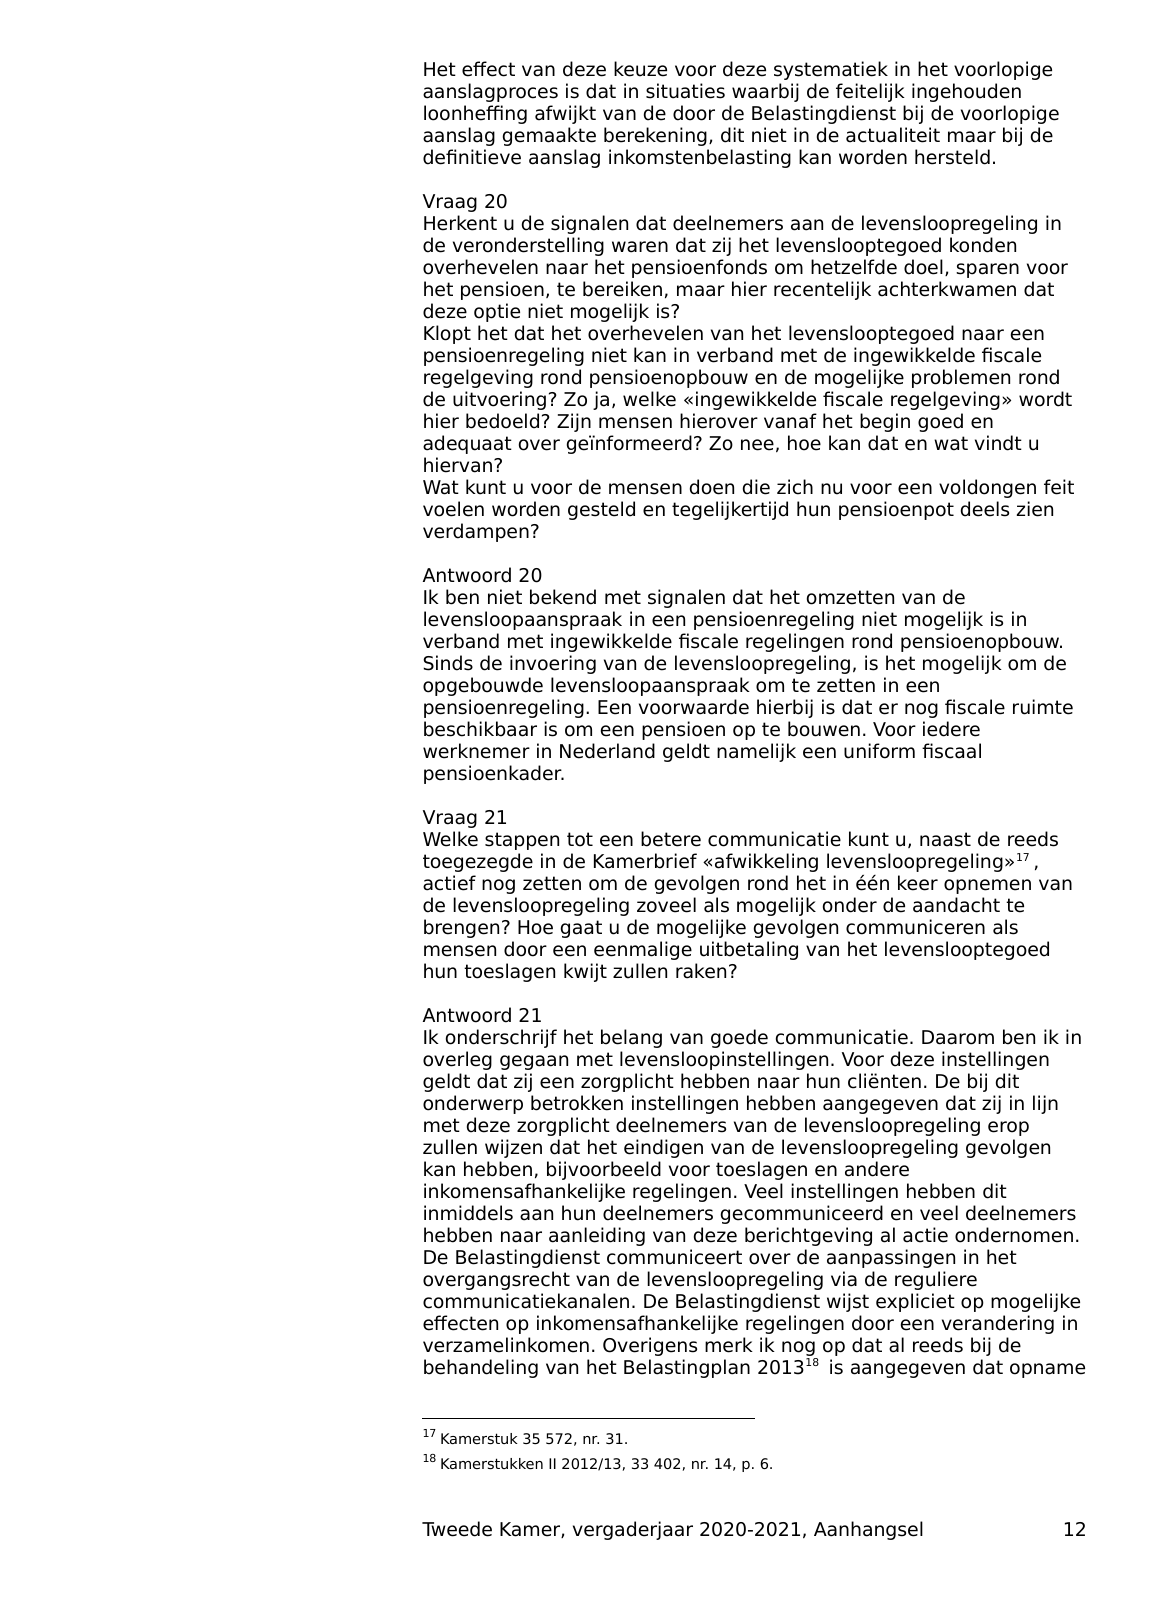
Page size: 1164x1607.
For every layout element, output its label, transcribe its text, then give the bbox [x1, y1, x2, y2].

text Het effect van deze keuze voor deze systematiek in het voorlopige aanslagproces is dat in situaties waarbij de feitelijk ingehouden loonheffing afwijkt van de door de Belastingdienst bij de voorlopige aanslag gemaakte berekening, dit niet in de actualiteit maar bij de definitieve aanslag inkomstenbelasting kan worden hersteld. [422, 59, 1087, 169]
text Vraag 21 [422, 807, 1087, 829]
text Vraag 20 [422, 191, 1087, 213]
text Kamerstuk 35 572, nr. 31. [422, 1427, 1087, 1449]
text Welke stappen tot een betere communicatie kunt u, naast de reeds toegezegde in de Kamerbrief «afwikkeling levensloopregeling», actief nog zetten om de gevolgen rond het in één keer opnemen van de levensloopregeling zoveel als mogelijk onder de aandacht te brengen? Hoe gaat u de mogelijke gevolgen communiceren als mensen door een eenmalige uitbetaling van het levenslooptegoed hun toeslagen kwijt zullen raken? [422, 829, 1087, 983]
text Antwoord 20 [422, 565, 1087, 587]
text Herkent u de signalen dat deelnemers aan de levensloopregeling in de veronderstelling waren dat zij het levenslooptegoed konden overhevelen naar het pensioenfonds om hetzelfde doel, sparen voor het pensioen, te bereiken, maar hier recentelijk achterkwamen dat deze optie niet mogelijk is? [422, 213, 1087, 323]
text Ik onderschrijf het belang van goede communicatie. Daarom ben ik in overleg gegaan met levensloopinstellingen. Voor deze instellingen geldt dat zij een zorgplicht hebben naar hun cliënten. De bij dit onderwerp betrokken instellingen hebben aangegeven dat zij in lijn met deze zorgplicht deelnemers van de levensloopregeling erop zullen wijzen dat het eindigen van de levensloopregeling gevolgen kan hebben, bijvoorbeeld voor toeslagen en andere inkomensafhankelijke regelingen. Veel instellingen hebben dit inmiddels aan hun deelnemers gecommuniceerd en veel deelnemers hebben naar aanleiding van deze berichtgeving al actie ondernomen. De Belastingdienst communiceert over de aanpassingen in het overgangsrecht van de levensloopregeling via de reguliere communicatiekanalen. De Belastingdienst wijst expliciet op mogelijke effecten op inkomensafhankelijke regelingen door een verandering in verzamelinkomen. Overigens merk ik nog op dat al reeds bij de behandeling van het Belastingplan 2013 is aangegeven dat opname [422, 1027, 1087, 1379]
text Klopt het dat het overhevelen van het levenslooptegoed naar een pensioenregeling niet kan in verband met de ingewikkelde fiscale regelgeving rond pensioenopbouw en de mogelijke problemen rond de uitvoering? Zo ja, welke «ingewikkelde fiscale regelgeving» wordt hier bedoeld? Zijn mensen hierover vanaf het begin goed en adequaat over geïnformeerd? Zo nee, hoe kan dat en wat vindt u hiervan? [422, 323, 1087, 477]
text Ik ben niet bekend met signalen dat het omzetten van de levensloopaanspraak in een pensioenregeling niet mogelijk is in verband met ingewikkelde fiscale regelingen rond pensioenopbouw. Sinds de invoering van de levensloopregeling, is het mogelijk om de opgebouwde levensloopaanspraak om te zetten in een pensioenregeling. Een voorwaarde hierbij is dat er nog fiscale ruimte beschikbaar is om een pensioen op te bouwen. Voor iedere werknemer in Nederland geldt namelijk een uniform fiscaal pensioenkader. [422, 587, 1087, 785]
text Antwoord 21 [422, 1005, 1087, 1027]
text Kamerstukken II 2012/13, 33 402, nr. 14, p. 6. [422, 1452, 1087, 1474]
text Wat kunt u voor de mensen doen die zich nu voor een voldongen feit voelen worden gesteld en tegelijkertijd hun pensioenpot deels zien verdampen? [422, 477, 1087, 543]
